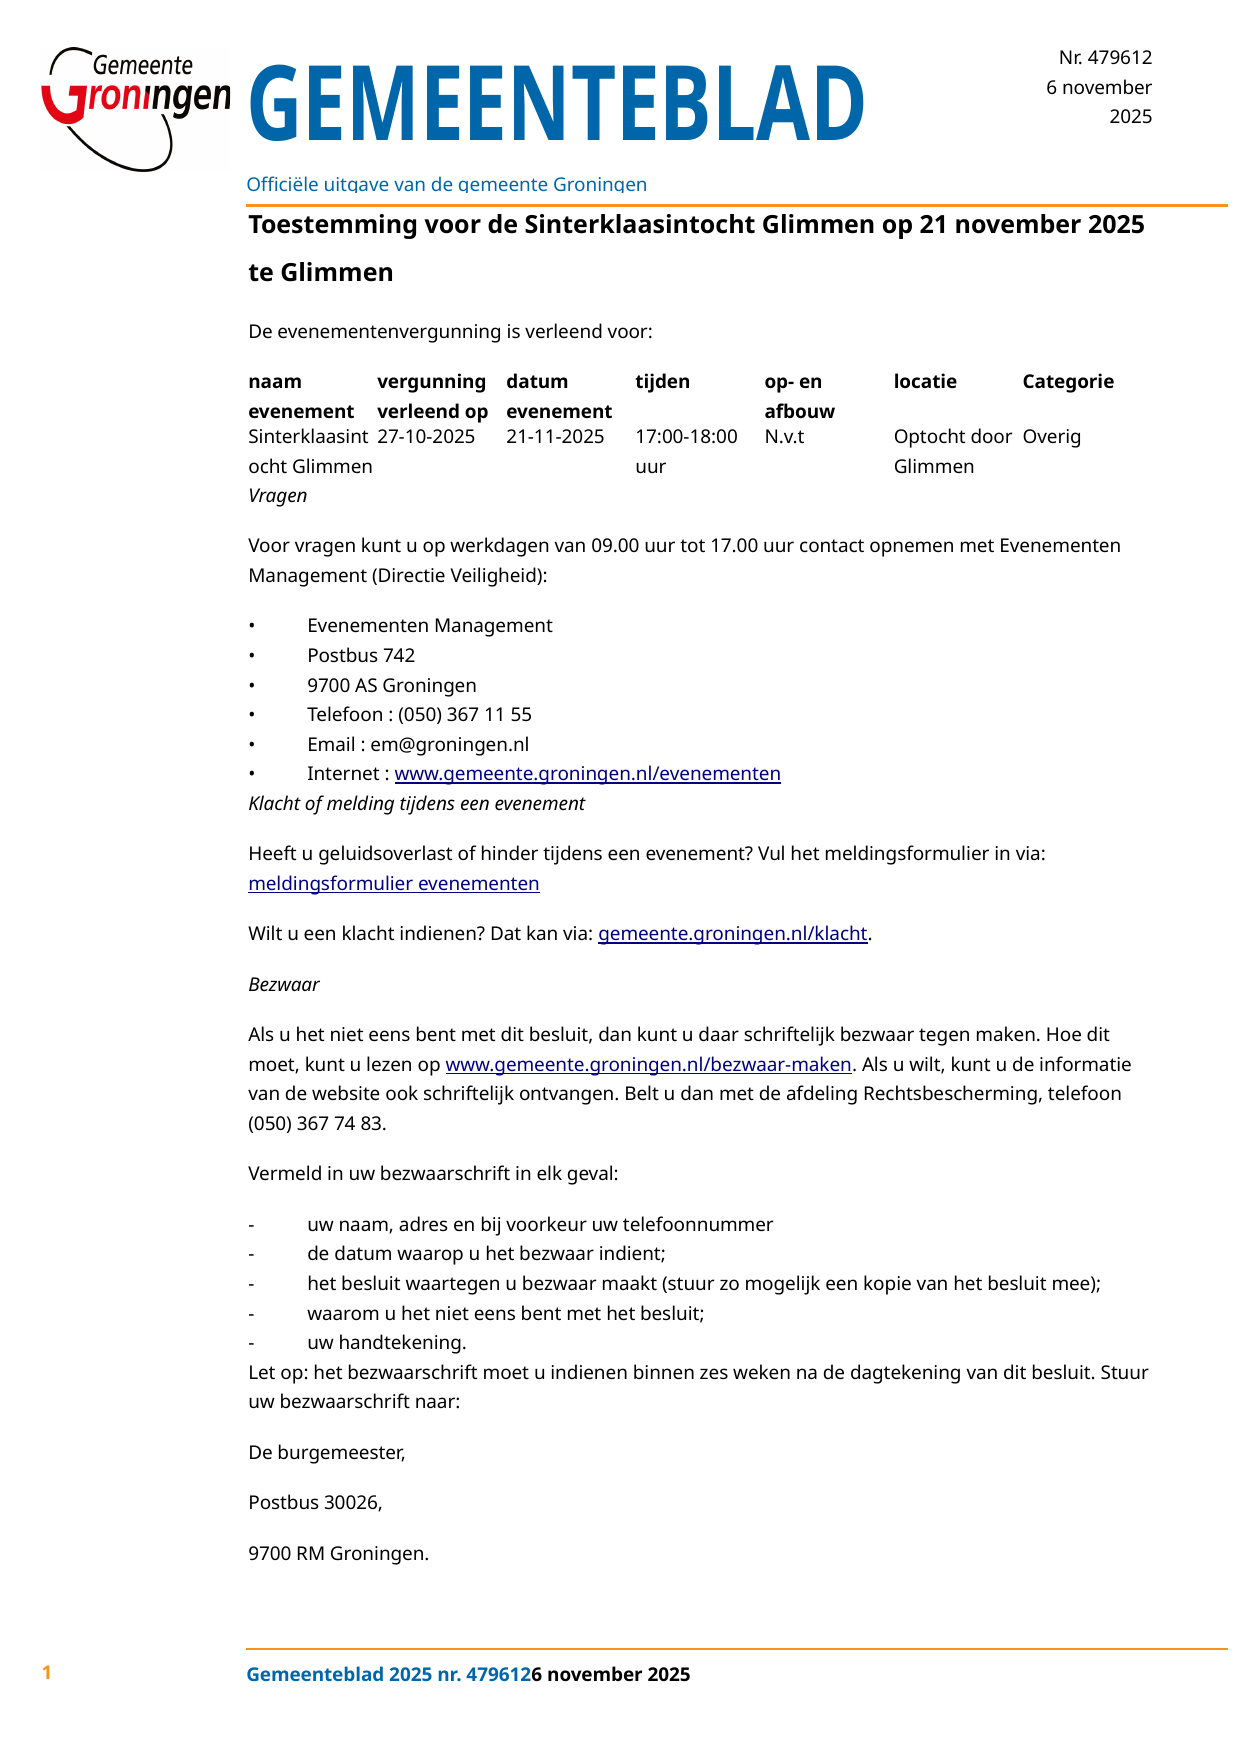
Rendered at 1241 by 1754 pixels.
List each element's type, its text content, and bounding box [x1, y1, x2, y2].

list Postbus 742 [248, 642, 1152, 668]
list Telefoon : (050) 367 11 55 [248, 701, 1152, 727]
table_cell Sinterklaasintocht Glimmen [248, 424, 377, 479]
table_header vergunning verleend op [377, 369, 506, 424]
table_cell 21-11-2025 [506, 424, 635, 479]
table_header Categorie [1023, 369, 1152, 424]
text Toestemming voor de Sinterklaasintocht Glimmen op 21 november 2025 te Glimmen [248, 207, 1152, 288]
text Postbus 30026, [248, 1489, 1152, 1515]
text 9700 RM Groningen. [248, 1540, 1152, 1566]
table_header tijden [635, 369, 764, 424]
list Internet : www.gemeente.groningen.nl/evenementen [248, 761, 1152, 786]
text Klacht of melding tijdens een evenement [248, 790, 1152, 816]
list 9700 AS Groningen [248, 672, 1152, 698]
table_cell 17:00-18:00 uur [635, 424, 764, 479]
text Bezwaar [248, 971, 1152, 997]
list waarom u het niet eens bent met het besluit; [248, 1300, 1152, 1326]
list het besluit waartegen u bezwaar maakt (stuur zo mogelijk een kopie van het besluit mee); [248, 1270, 1152, 1296]
list Email : em@groningen.nl [248, 731, 1152, 757]
text De burgemeester, [248, 1439, 1152, 1465]
text Als u het niet eens bent met dit besluit, dan kunt u daar schriftelijk bezwaar tegen maken. Hoe dit moet, kunt u lezen op www.gemeente.groningen.nl/bezwaar-maken. Als u wilt, kunt u de informatie van de website ook schriftelijk ontvangen. Belt u dan met de afdeling Rechtsbescherming, telefoon (050) 367 74 83. [248, 1021, 1152, 1136]
list de datum waarop u het bezwaar indient; [248, 1241, 1152, 1266]
table_header naam evenement [248, 369, 377, 424]
table_cell Overig [1023, 424, 1152, 479]
table_cell Optocht door Glimmen [894, 424, 1022, 479]
text Heeft u geluidsoverlast of hinder tijdens een evenement? Vul het meldingsformulier in via: meldingsformulier evenementen [248, 841, 1152, 896]
table_cell N.v.t [764, 424, 893, 479]
table_header datum evenement [506, 369, 635, 424]
text Vermeld in uw bezwaarschrift in elk geval: [248, 1161, 1152, 1186]
table_cell 27-10-2025 [377, 424, 506, 479]
list uw naam, adres en bij voorkeur uw telefoonnummer [248, 1211, 1152, 1237]
list Evenementen Management [248, 613, 1152, 638]
table_header locatie [894, 369, 1022, 424]
list uw handtekening. [248, 1329, 1152, 1355]
text Voor vragen kunt u op werkdagen van 09.00 uur tot 17.00 uur contact opnemen met Evenementen Management (Directie Veiligheid): [248, 533, 1152, 588]
text De evenementenvergunning is verleend voor: [248, 318, 1152, 344]
text Let op: het bezwaarschrift moet u indienen binnen zes weken na de dagtekening van dit besluit. Stuur uw bezwaarschrift naar: [248, 1359, 1152, 1414]
text Vragen [248, 482, 1152, 508]
table_header op- en afbouw [764, 369, 893, 424]
text Wilt u een klacht indienen? Dat kan via: gemeente.groningen.nl/klacht. [248, 921, 1152, 946]
picture [41, 47, 231, 172]
